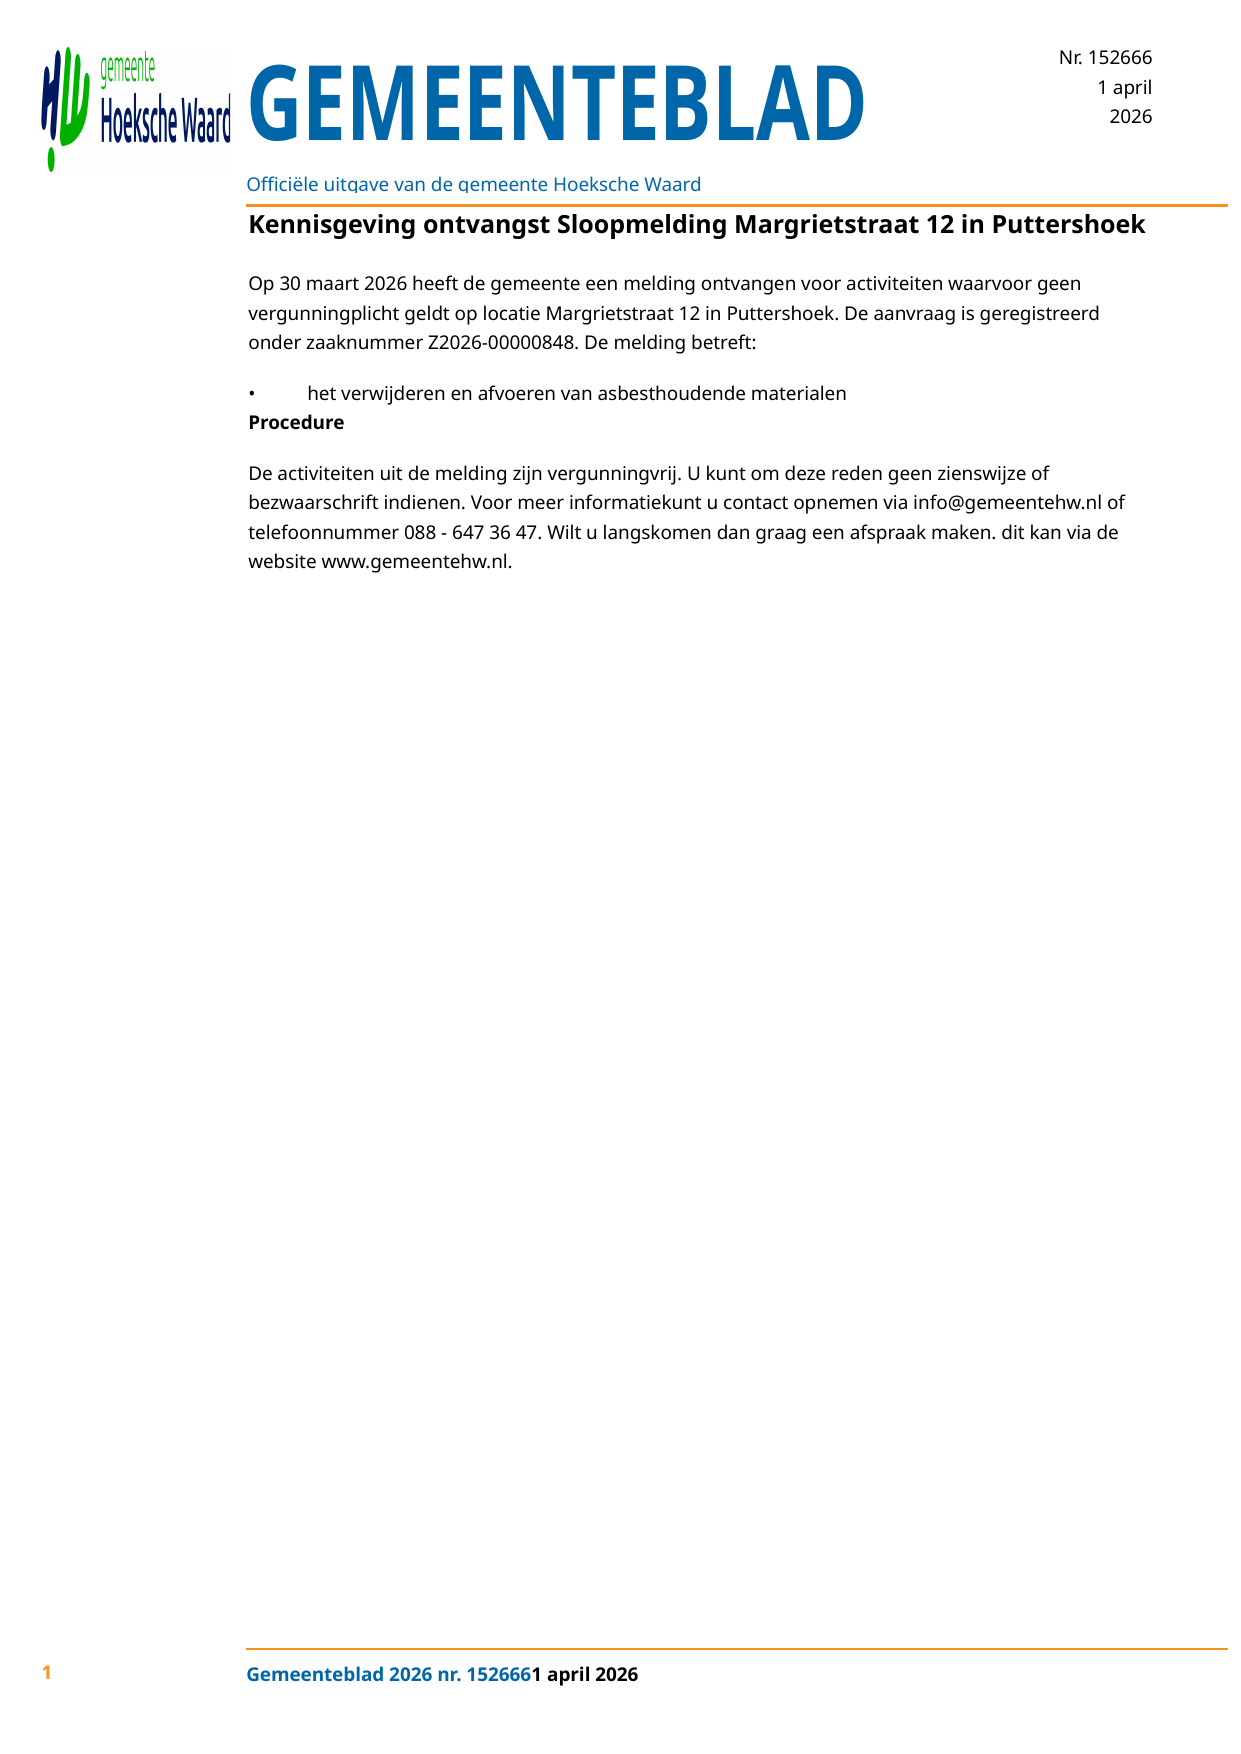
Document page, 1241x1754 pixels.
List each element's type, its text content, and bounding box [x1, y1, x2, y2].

picture [41, 47, 231, 172]
list het verwijderen en afvoeren van asbesthoudende materialen [248, 380, 1152, 406]
text Procedure [248, 409, 1152, 435]
text Kennisgeving ontvangst Sloopmelding Margrietstraat 12 in Puttershoek [248, 207, 1152, 241]
text Op 30 maart 2026 heeft de gemeente een melding ontvangen voor activiteiten waarvoor geen vergunningplicht geldt op locatie Margrietstraat 12 in Puttershoek. De aanvraag is geregistreerd onder zaaknummer Z2026-00000848. De melding betreft: [248, 270, 1152, 355]
text De activiteiten uit de melding zijn vergunningvrij. U kunt om deze reden geen zienswijze of bezwaarschrift indienen. Voor meer informatiekunt u contact opnemen via info@gemeentehw.nl of telefoonnummer 088 - 647 36 47. Wilt u langskomen dan graag een afspraak maken. dit kan via de website www.gemeentehw.nl. [248, 460, 1152, 574]
